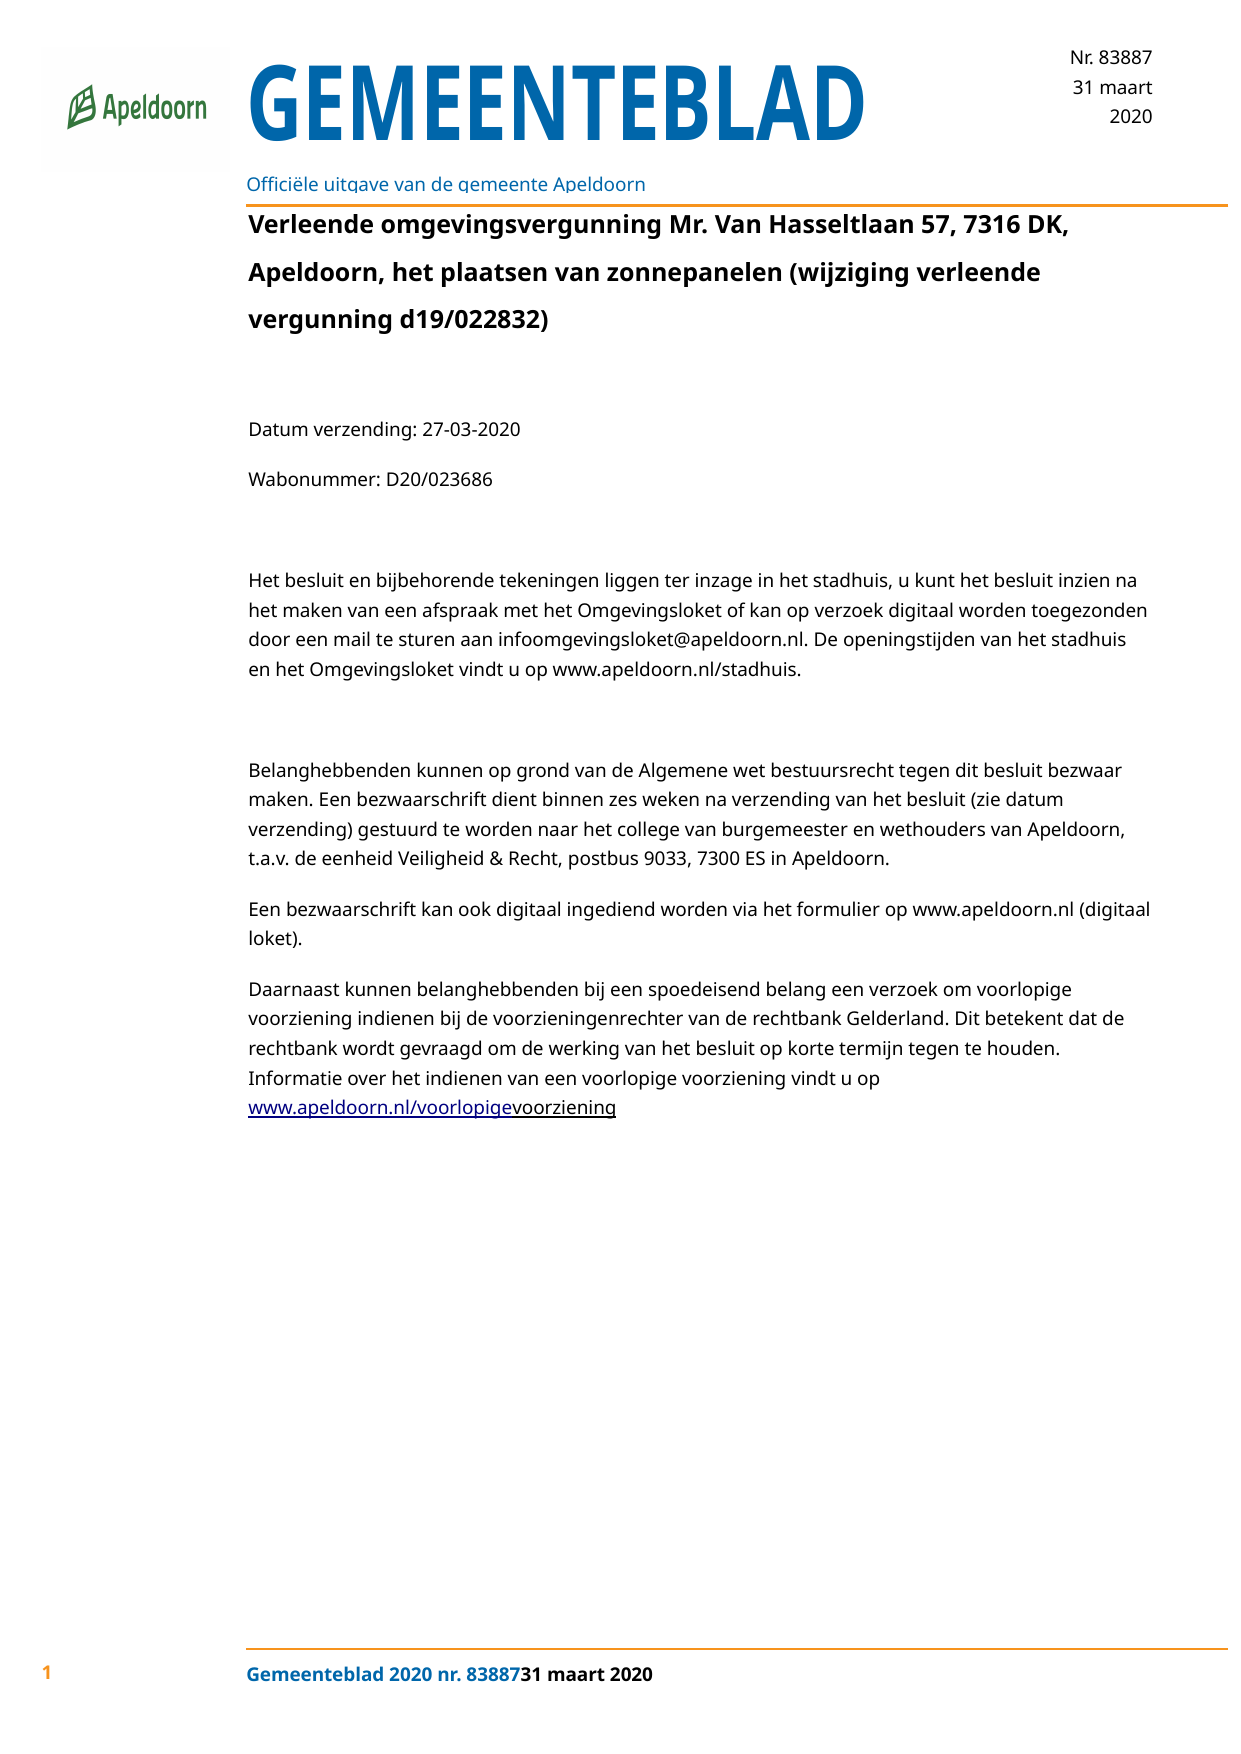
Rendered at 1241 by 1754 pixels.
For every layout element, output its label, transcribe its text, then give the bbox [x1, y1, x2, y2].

text Wabonummer: D20/023686 [248, 466, 1152, 492]
text Daarnaast kunnen belanghebbenden bij een spoedeisend belang een verzoek om voorlopige voorziening indienen bij de voorzieningenrechter van de rechtbank Gelderland. Dit betekent dat de rechtbank wordt gevraagd om de werking van het besluit op korte termijn tegen te houden. Informatie over het indienen van een voorlopige voorziening vindt u op www.apeldoorn.nl/voorlopigevoorziening [248, 976, 1152, 1120]
text Een bezwaarschrift kan ook digitaal ingediend worden via het formulier op www.apeldoorn.nl (digitaal loket). [248, 896, 1152, 951]
picture [41, 47, 231, 172]
text Verleende omgevingsvergunning Mr. Van Hasseltlaan 57, 7316 DK, Apeldoorn, het plaatsen van zonnepanelen (wijziging verleende vergunning d19/022832) [248, 207, 1152, 336]
text Belanghebbenden kunnen op grond van de Algemene wet bestuursrecht tegen dit besluit bezwaar maken. Een bezwaarschrift dient binnen zes weken na verzending van het besluit (zie datum verzending) gestuurd te worden naar het college van burgemeester en wethouders van Apeldoorn, t.a.v. de eenheid Veiligheid & Recht, postbus 9033, 7300 ES in Apeldoorn. [248, 757, 1152, 871]
text Datum verzending: 27-03-2020 [248, 416, 1152, 442]
text Het besluit en bijbehorende tekeningen liggen ter inzage in het stadhuis, u kunt het besluit inzien na het maken van een afspraak met het Omgevingsloket of kan op verzoek digitaal worden toegezonden door een mail te sturen aan infoomgevingsloket@apeldoorn.nl. De openingstijden van het stadhuis en het Omgevingsloket vindt u op www.apeldoorn.nl/stadhuis. [248, 567, 1152, 682]
